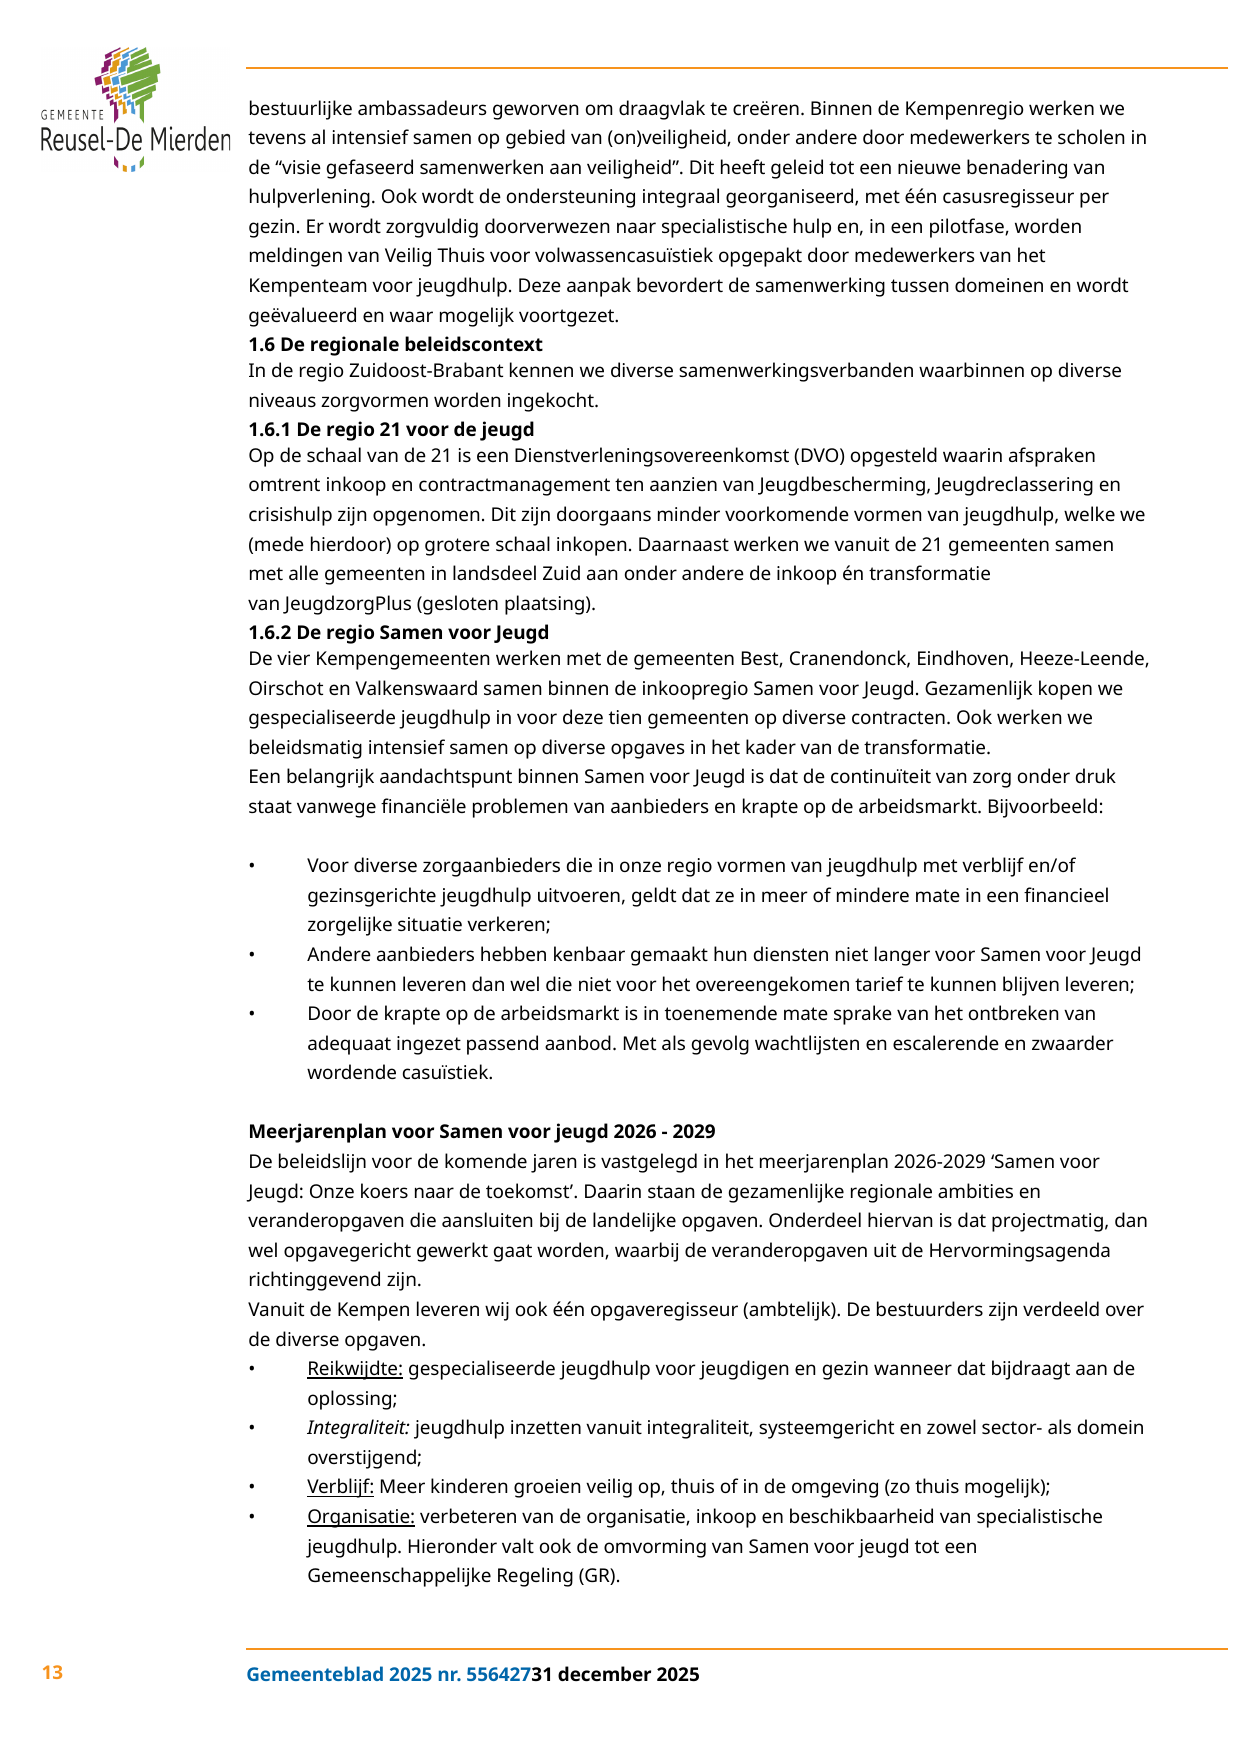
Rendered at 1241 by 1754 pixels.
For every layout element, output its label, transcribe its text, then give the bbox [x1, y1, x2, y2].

list Organisatie: verbeteren van de organisatie, inkoop en beschikbaarheid van specialistische jeugdhulp. Hieronder valt ook de omvorming van Samen voor jeugd tot een Gemeenschappelijke Regeling (GR). [248, 1503, 1152, 1588]
text 1.6.2 De regio Samen voor Jeugd [248, 619, 1152, 645]
text Meerjarenplan voor Samen voor jeugd 2026 - 2029 [248, 1119, 1152, 1144]
text Een belangrijk aandachtspunt binnen Samen voor Jeugd is dat de continuïteit van zorg onder druk staat vanwege financiële problemen van aanbieders en krapte op de arbeidsmarkt. Bijvoorbeeld: [248, 764, 1152, 819]
text 1.6.1 De regio 21 voor de jeugd [248, 416, 1152, 442]
text van JeugdzorgPlus (gesloten plaatsing). [248, 590, 1152, 616]
list Door de krapte op de arbeidsmarkt is in toenemende mate sprake van het ontbreken van adequaat ingezet passend aanbod. Met als gevolg wachtlijsten en escalerende en zwaarder wordende casuïstiek. [248, 1000, 1152, 1085]
picture [41, 47, 231, 172]
text bestuurlijke ambassadeurs geworven om draagvlak te creëren. Binnen de Kempenregio werken we tevens al intensief samen op gebied van (on)veiligheid, onder andere door medewerkers te scholen in de “visie gefaseerd samenwerken aan veiligheid”. Dit heeft geleid tot een nieuwe benadering van hulpverlening. Ook wordt de ondersteuning integraal georganiseerd, met één casusregisseur per gezin. Er wordt zorgvuldig doorverwezen naar specialistische hulp en, in een pilotfase, worden meldingen van Veilig Thuis voor volwassencasuïstiek opgepakt door medewerkers van het Kempenteam voor jeugdhulp. Deze aanpak bevordert de samenwerking tussen domeinen en wordt geëvalueerd en waar mogelijk voortgezet. [248, 95, 1152, 328]
text Op de schaal van de 21 is een Dienstverleningsovereenkomst (DVO) opgesteld waarin afspraken omtrent inkoop en contractmanagement ten aanzien van Jeugdbescherming, Jeugdreclassering en crisishulp zijn opgenomen. Dit zijn doorgaans minder voorkomende vormen van jeugdhulp, welke we (mede hierdoor) op grotere schaal inkopen. Daarnaast werken we vanuit de 21 gemeenten samen met alle gemeenten in landsdeel Zuid aan onder andere de inkoop én transformatie [248, 442, 1152, 586]
list Reikwijdte: gespecialiseerde jeugdhulp voor jeugdigen en gezin wanneer dat bijdraagt aan de oplossing; [248, 1355, 1152, 1411]
text De vier Kempengemeenten werken met de gemeenten Best, Cranendonck, Eindhoven, Heeze-Leende, Oirschot en Valkenswaard samen binnen de inkoopregio Samen voor Jeugd. Gezamenlijk kopen we gespecialiseerde jeugdhulp in voor deze tien gemeenten op diverse contracten. Ook werken we beleidsmatig intensief samen op diverse opgaves in het kader van de transformatie. [248, 645, 1152, 760]
list Voor diverse zorgaanbieders die in onze regio vormen van jeugdhulp met verblijf en/of gezinsgerichte jeugdhulp uitvoeren, geldt dat ze in meer of mindere mate in een financieel zorgelijke situatie verkeren; [248, 852, 1152, 937]
list Integraliteit: jeugdhulp inzetten vanuit integraliteit, systeemgericht en zowel sector- als domein overstijgend; [248, 1414, 1152, 1470]
text De beleidslijn voor de komende jaren is vastgelegd in het meerjarenplan 2026-2029 ‘Samen voor Jeugd: Onze koers naar de toekomst’. Daarin staan de gezamenlijke regionale ambities en veranderopgaven die aansluiten bij de landelijke opgaven. Onderdeel hiervan is dat projectmatig, dan wel opgavegericht gewerkt gaat worden, waarbij de veranderopgaven uit de Hervormingsagenda richtinggevend zijn. [248, 1148, 1152, 1292]
list Verblijf: Meer kinderen groeien veilig op, thuis of in de omgeving (zo thuis mogelijk); [248, 1474, 1152, 1499]
text Vanuit de Kempen leveren wij ook één opgaveregisseur (ambtelijk). De bestuurders zijn verdeeld over de diverse opgaven. [248, 1296, 1152, 1351]
text 1.6 De regionale beleidscontext [248, 331, 1152, 357]
text In de regio Zuidoost-Brabant kennen we diverse samenwerkingsverbanden waarbinnen op diverse niveaus zorgvormen worden ingekocht. [248, 357, 1152, 412]
list Andere aanbieders hebben kenbaar gemaakt hun diensten niet langer voor Samen voor Jeugd te kunnen leveren dan wel die niet voor het overeengekomen tarief te kunnen blijven leveren; [248, 941, 1152, 996]
